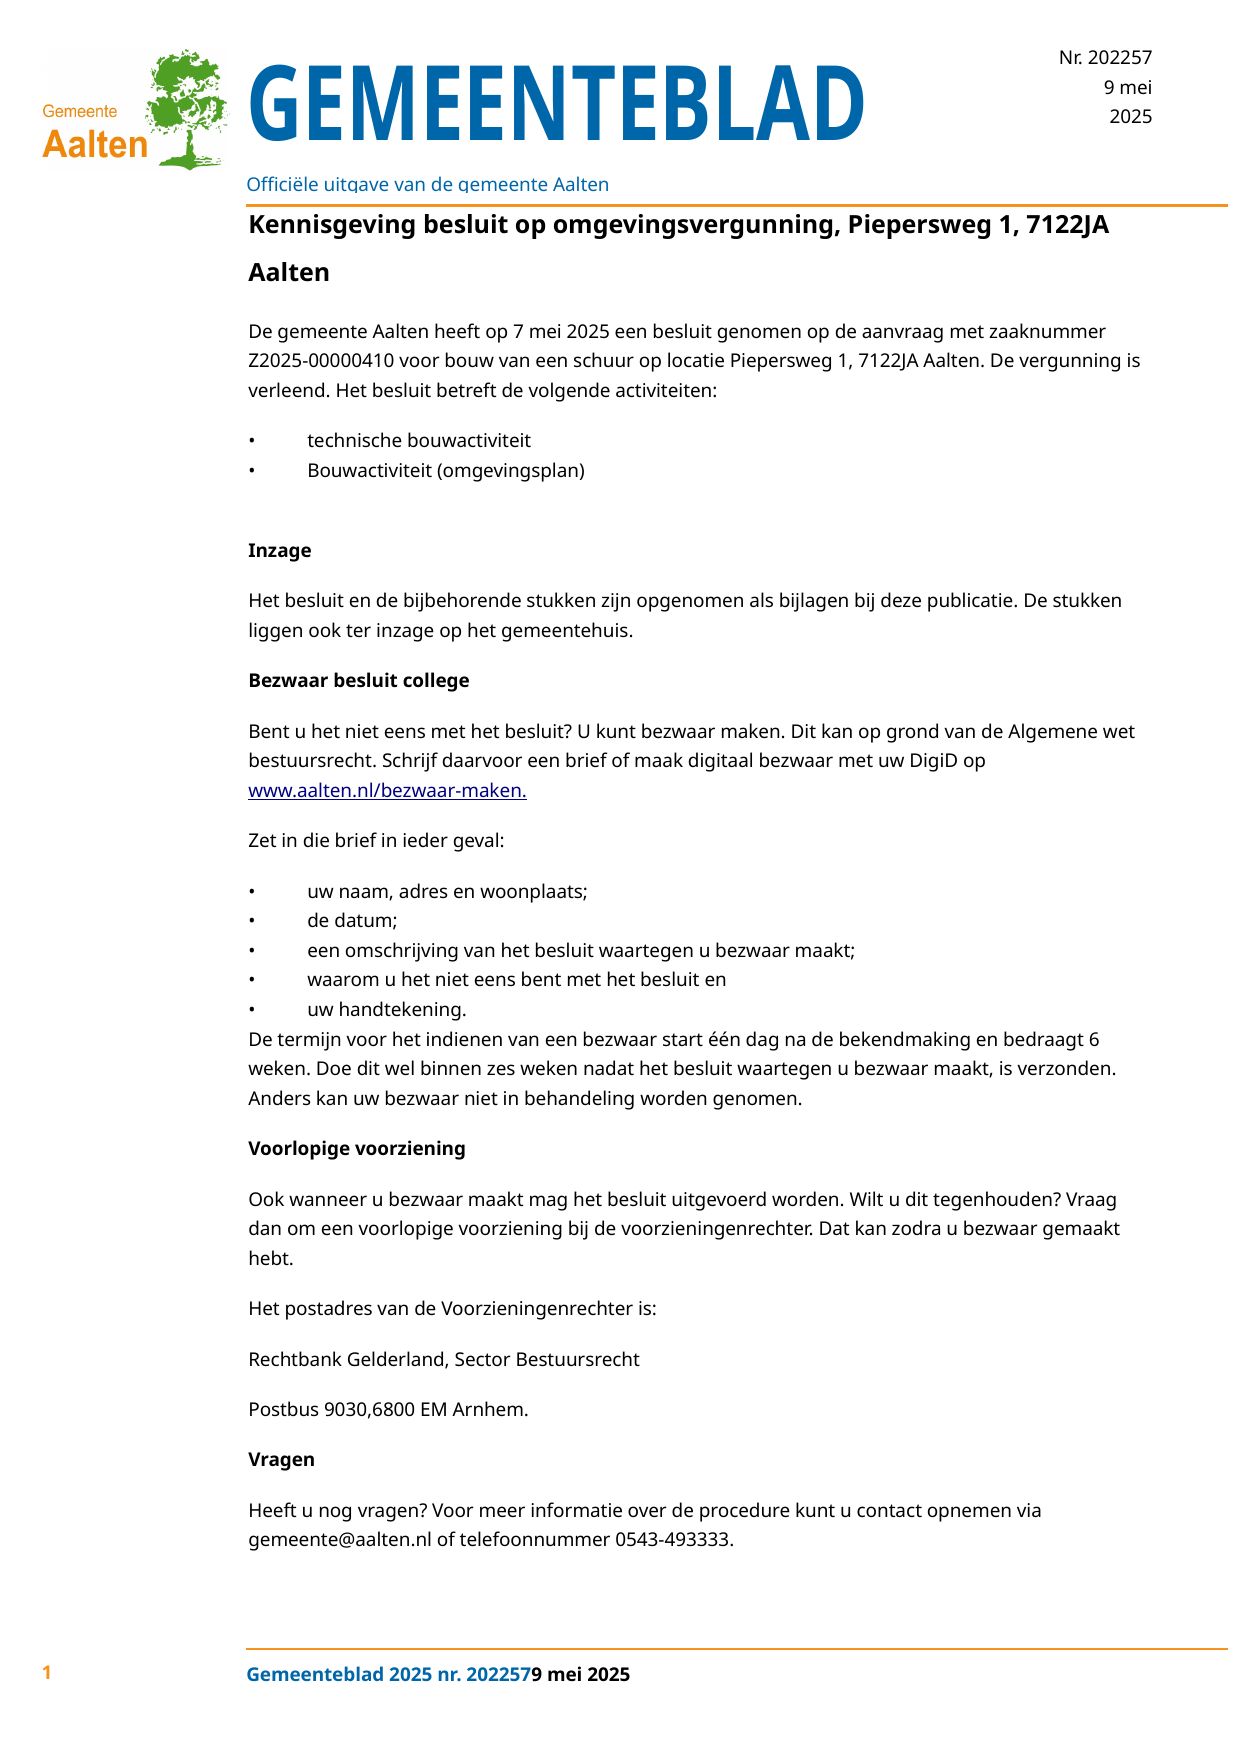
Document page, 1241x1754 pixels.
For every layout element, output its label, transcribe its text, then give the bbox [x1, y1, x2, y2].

text De gemeente Aalten heeft op 7 mei 2025 een besluit genomen op de aanvraag met zaaknummer Z2025-00000410 voor bouw van een schuur op locatie Piepersweg 1, 7122JA Aalten. De vergunning is verleend. Het besluit betreft de volgende activiteiten: [248, 318, 1152, 403]
text Inzage [248, 537, 1152, 563]
text Het besluit en de bijbehorende stukken zijn opgenomen als bijlagen bij deze publicatie. De stukken liggen ook ter inzage op het gemeentehuis. [248, 587, 1152, 643]
list waarom u het niet eens bent met het besluit en [248, 967, 1152, 992]
text Vragen [248, 1447, 1152, 1472]
text Het postadres van de Voorzieningenrechter is: [248, 1295, 1152, 1321]
text Bezwaar besluit college [248, 667, 1152, 693]
text Bent u het niet eens met het besluit? U kunt bezwaar maken. Dit kan op grond van de Algemene wet bestuursrecht. Schrijf daarvoor een brief of maak digitaal bezwaar met uw DigiD op www.aalten.nl/bezwaar-maken. [248, 718, 1152, 803]
text De termijn voor het indienen van een bezwaar start één dag na de bekendmaking en bedraagt 6 weken. Doe dit wel binnen zes weken nadat het besluit waartegen u bezwaar maakt, is verzonden. Anders kan uw bezwaar niet in behandeling worden genomen. [248, 1026, 1152, 1111]
text Heeft u nog vragen? Voor meer informatie over de procedure kunt u contact opnemen via gemeente@aalten.nl of telefoonnummer 0543-493333. [248, 1497, 1152, 1552]
text Ook wanneer u bezwaar maakt mag het besluit uitgevoerd worden. Wilt u dit tegenhouden? Vraag dan om een voorlopige voorziening bij de voorzieningenrechter. Dat kan zodra u bezwaar gemaakt hebt. [248, 1186, 1152, 1271]
text Postbus 9030,6800 EM Arnhem. [248, 1396, 1152, 1422]
list een omschrijving van het besluit waartegen u bezwaar maakt; [248, 937, 1152, 963]
list Bouwactiviteit (omgevingsplan) [248, 457, 1152, 483]
picture [41, 47, 231, 172]
list uw naam, adres en woonplaats; [248, 878, 1152, 904]
text Rechtbank Gelderland, Sector Bestuursrecht [248, 1346, 1152, 1372]
list technische bouwactiviteit [248, 427, 1152, 453]
text Voorlopige voorziening [248, 1135, 1152, 1161]
text Zet in die brief in ieder geval: [248, 827, 1152, 853]
list de datum; [248, 907, 1152, 933]
list uw handtekening. [248, 996, 1152, 1022]
text Kennisgeving besluit op omgevingsvergunning, Piepersweg 1, 7122JA Aalten [248, 207, 1152, 288]
